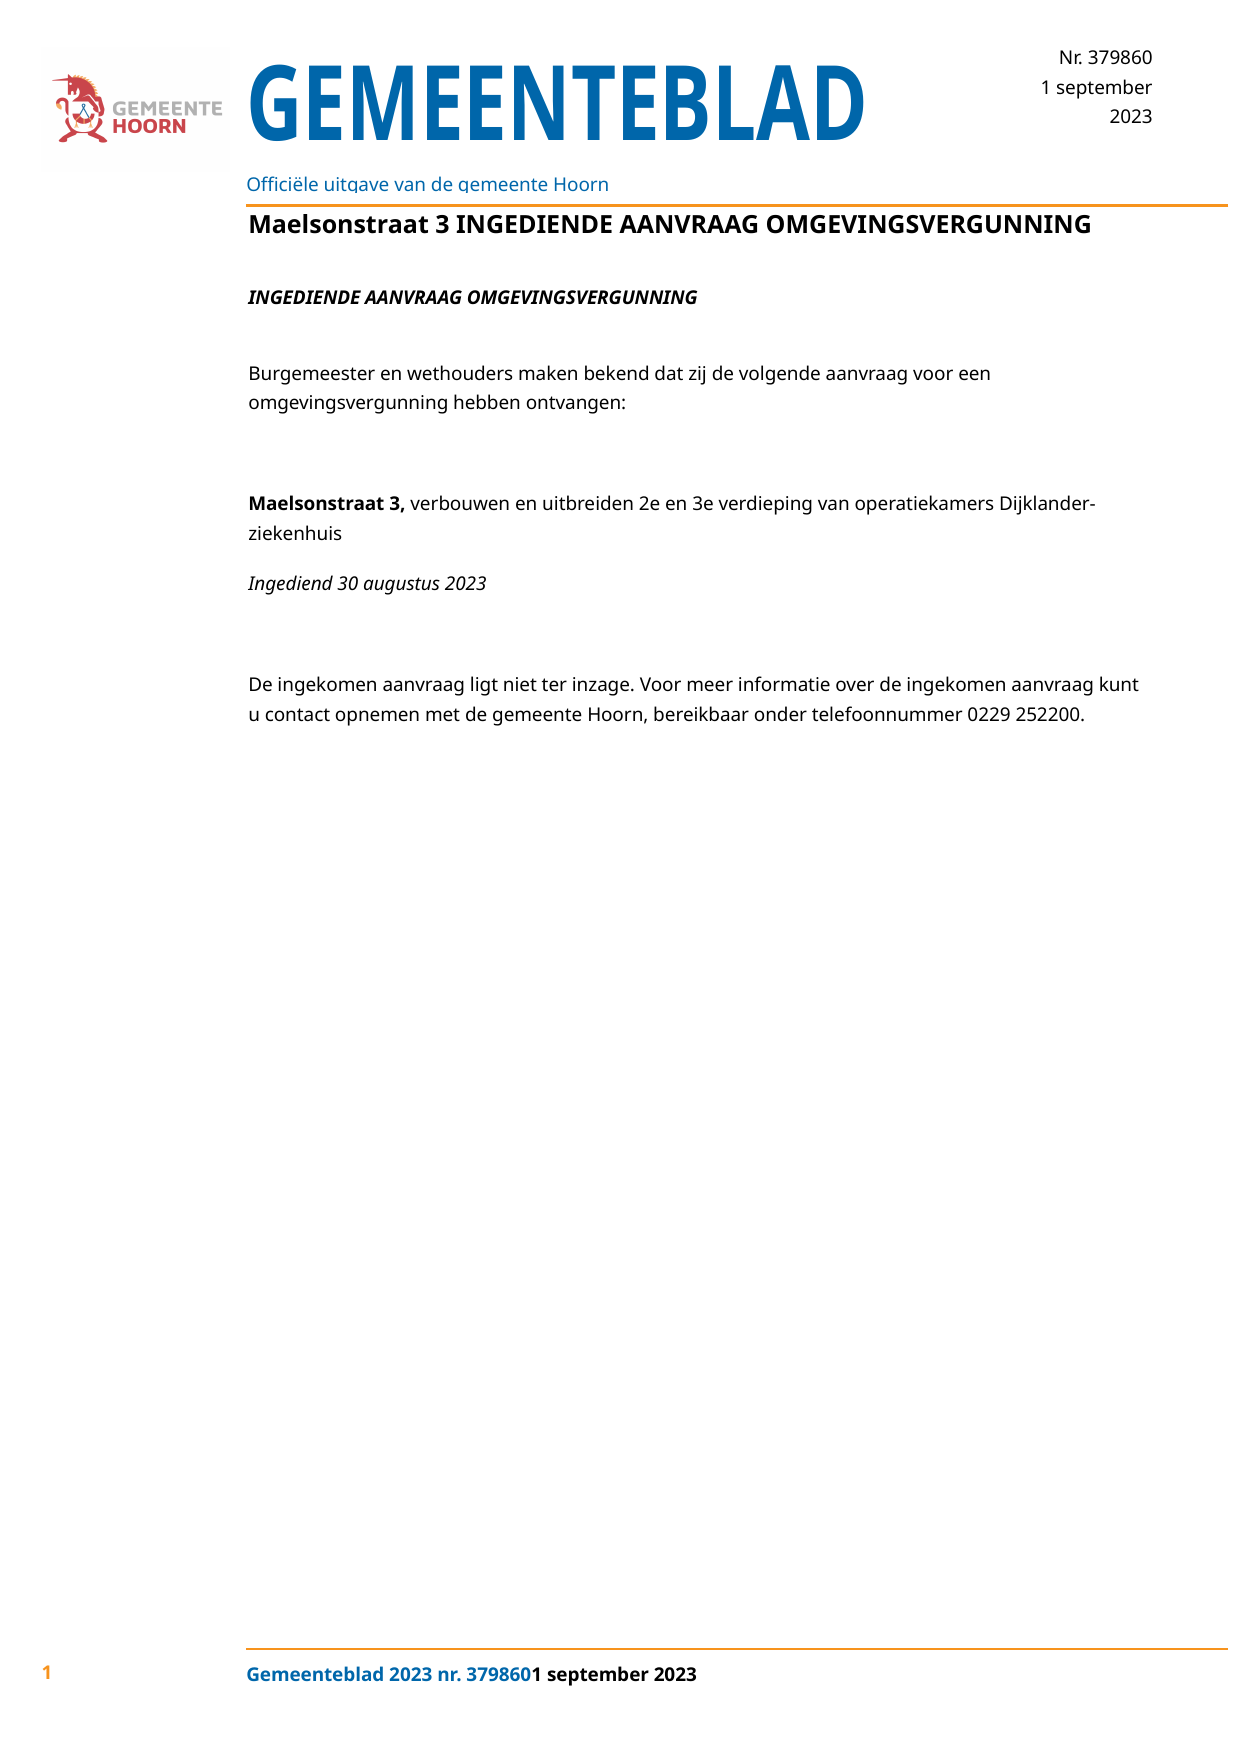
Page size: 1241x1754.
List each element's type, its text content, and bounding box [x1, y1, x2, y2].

text INGEDIENDE AANVRAAG OMGEVINGSVERGUNNING [248, 284, 1152, 309]
text Ingediend 30 augustus 2023 [248, 570, 1152, 596]
text Maelsonstraat 3 INGEDIENDE AANVRAAG OMGEVINGSVERGUNNING [248, 207, 1152, 241]
text Burgemeester en wethouders maken bekend dat zij de volgende aanvraag voor een omgevingsvergunning hebben ontvangen: [248, 360, 1152, 415]
picture [41, 47, 231, 172]
text De ingekomen aanvraag ligt niet ter inzage. Voor meer informatie over de ingekomen aanvraag kunt u contact opnemen met de gemeente Hoorn, bereikbaar onder telefoonnummer 0229 252200. [248, 671, 1152, 727]
text Maelsonstraat 3, verbouwen en uitbreiden 2e en 3e verdieping van operatiekamers Dijklander-ziekenhuis [248, 490, 1152, 546]
